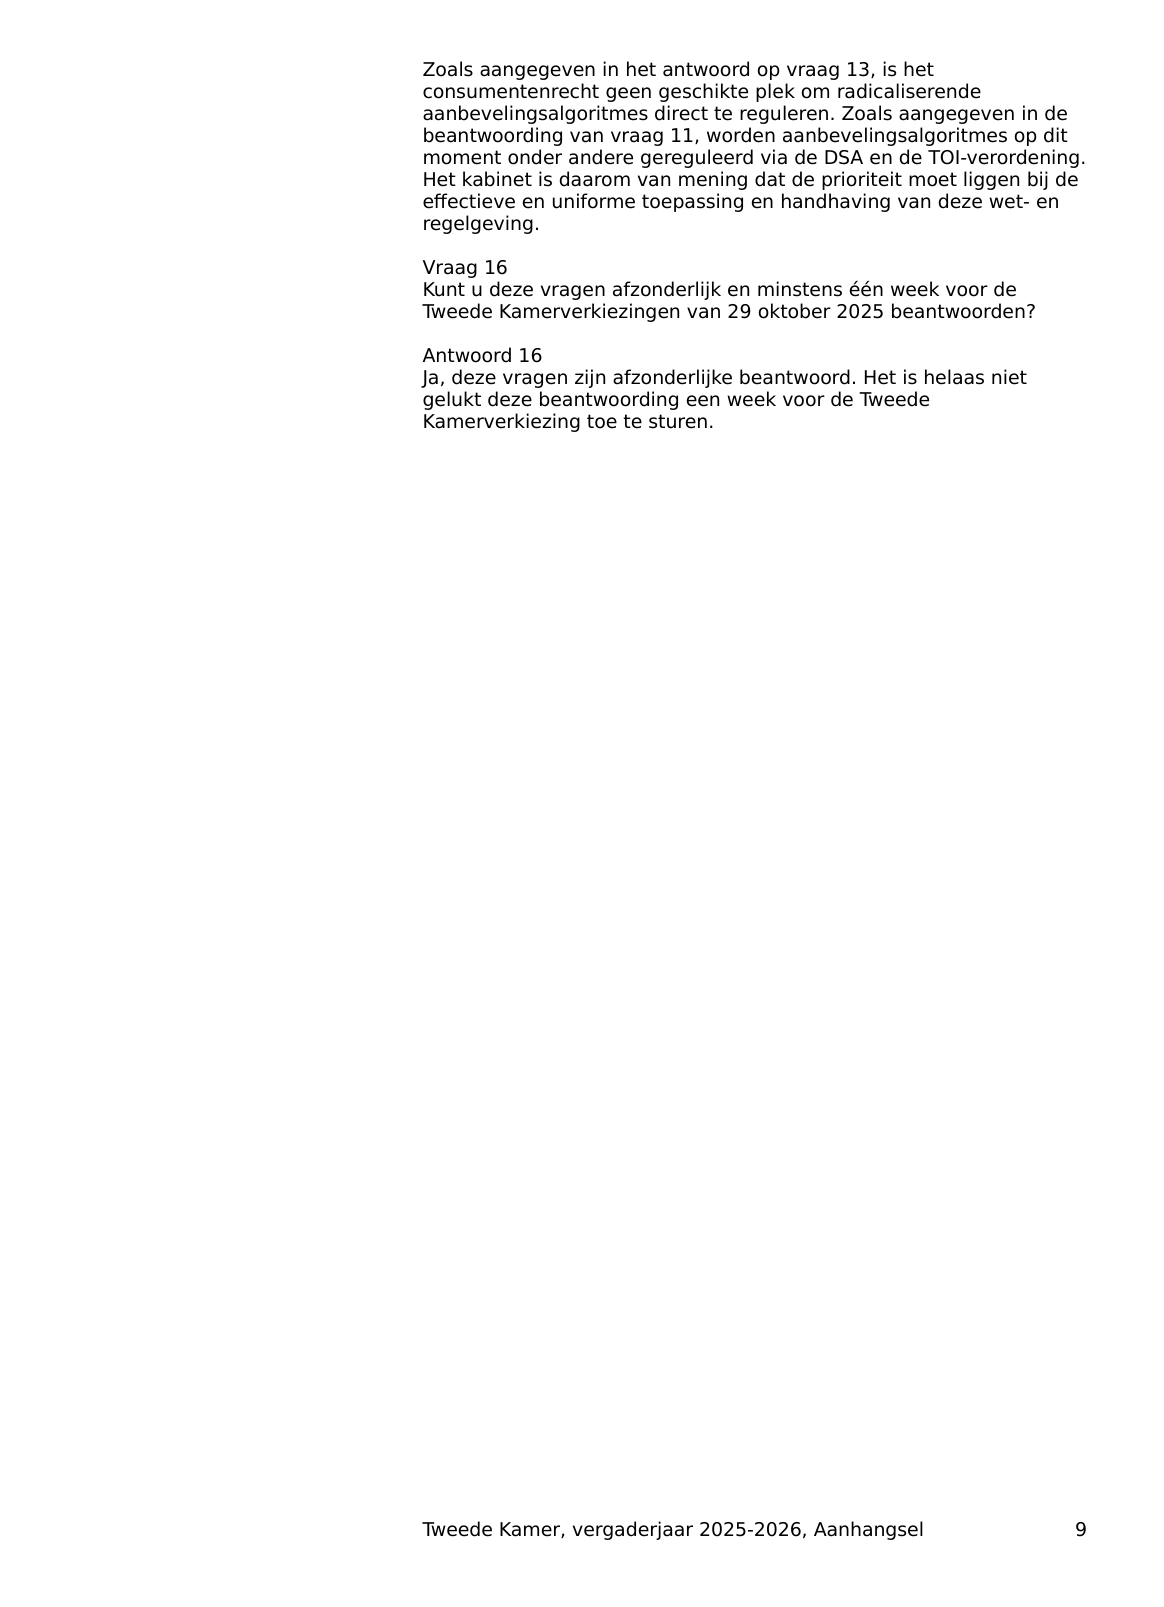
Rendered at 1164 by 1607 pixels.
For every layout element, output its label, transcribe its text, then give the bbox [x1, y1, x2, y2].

text Zoals aangegeven in het antwoord op vraag 13, is het consumentenrecht geen geschikte plek om radicaliserende aanbevelingsalgoritmes direct te reguleren. Zoals aangegeven in de beantwoording van vraag 11, worden aanbevelingsalgoritmes op dit moment onder andere gereguleerd via de DSA en de TOI-verordening. Het kabinet is daarom van mening dat de prioriteit moet liggen bij de effectieve en uniforme toepassing en handhaving van deze wet- en regelgeving. [422, 59, 1087, 235]
text Ja, deze vragen zijn afzonderlijke beantwoord. Het is helaas niet gelukt deze beantwoording een week voor de Tweede Kamerverkiezing toe te sturen. [422, 367, 1087, 433]
text Antwoord 16 [422, 345, 1087, 367]
text Vraag 16 [422, 257, 1087, 279]
text Kunt u deze vragen afzonderlijk en minstens één week voor de Tweede Kamerverkiezingen van 29 oktober 2025 beantwoorden? [422, 279, 1087, 323]
